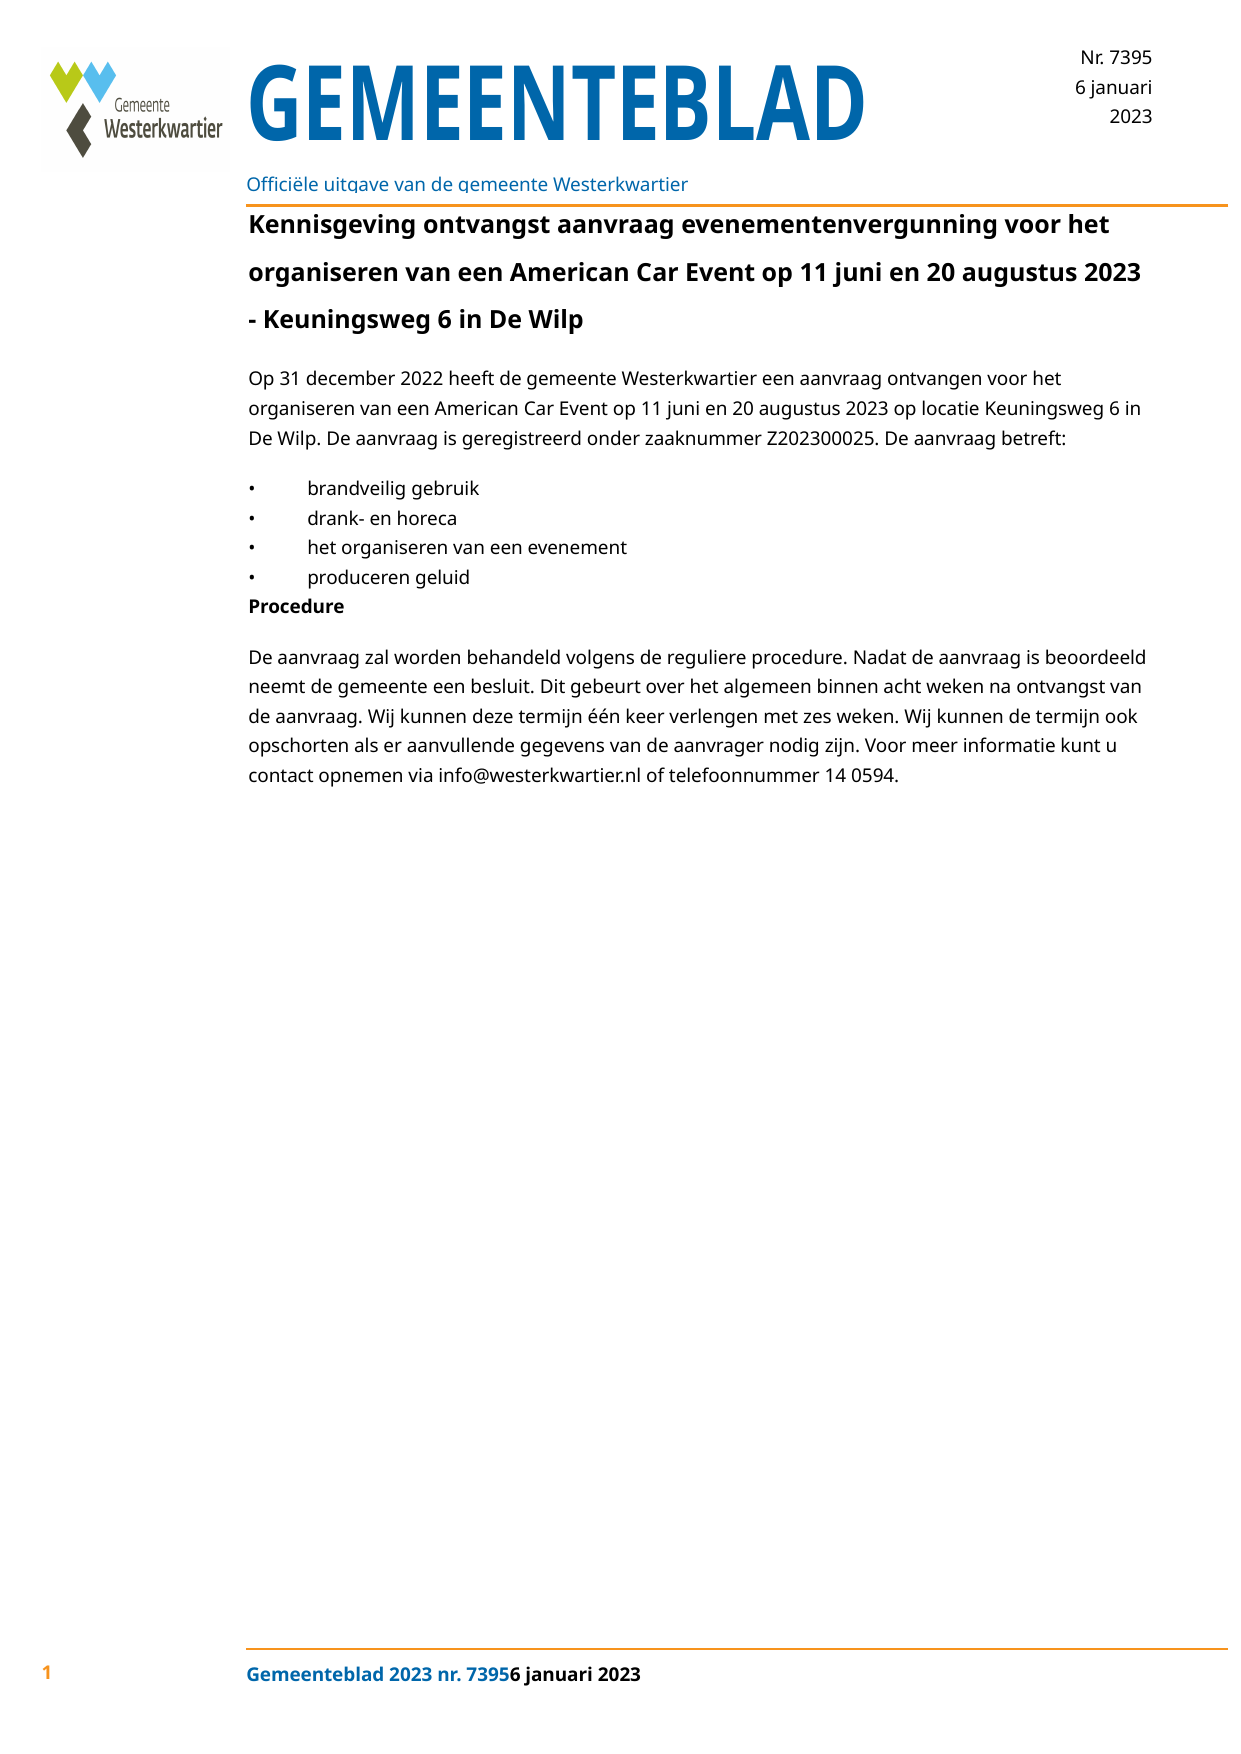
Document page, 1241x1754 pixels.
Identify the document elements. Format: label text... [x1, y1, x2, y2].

text Procedure [248, 593, 1152, 619]
text Kennisgeving ontvangst aanvraag evenementenvergunning voor het organiseren van een American Car Event op 11 juni en 20 augustus 2023 - Keuningsweg 6 in De Wilp [248, 207, 1152, 336]
list produceren geluid [248, 564, 1152, 589]
list brandveilig gebruik [248, 475, 1152, 501]
text Op 31 december 2022 heeft de gemeente Westerkwartier een aanvraag ontvangen voor het organiseren van een American Car Event op 11 juni en 20 augustus 2023 op locatie Keuningsweg 6 in De Wilp. De aanvraag is geregistreerd onder zaaknummer Z202300025. De aanvraag betreft: [248, 366, 1152, 450]
text De aanvraag zal worden behandeld volgens de reguliere procedure. Nadat de aanvraag is beoordeeld neemt de gemeente een besluit. Dit gebeurt over het algemeen binnen acht weken na ontvangst van de aanvraag. Wij kunnen deze termijn één keer verlengen met zes weken. Wij kunnen de termijn ook opschorten als er aanvullende gegevens van de aanvrager nodig zijn. Voor meer informatie kunt u contact opnemen via info@westerkwartier.nl of telefoonnummer 14 0594. [248, 644, 1152, 788]
list het organiseren van een evenement [248, 534, 1152, 560]
picture [41, 47, 231, 172]
list drank- en horeca [248, 505, 1152, 530]
